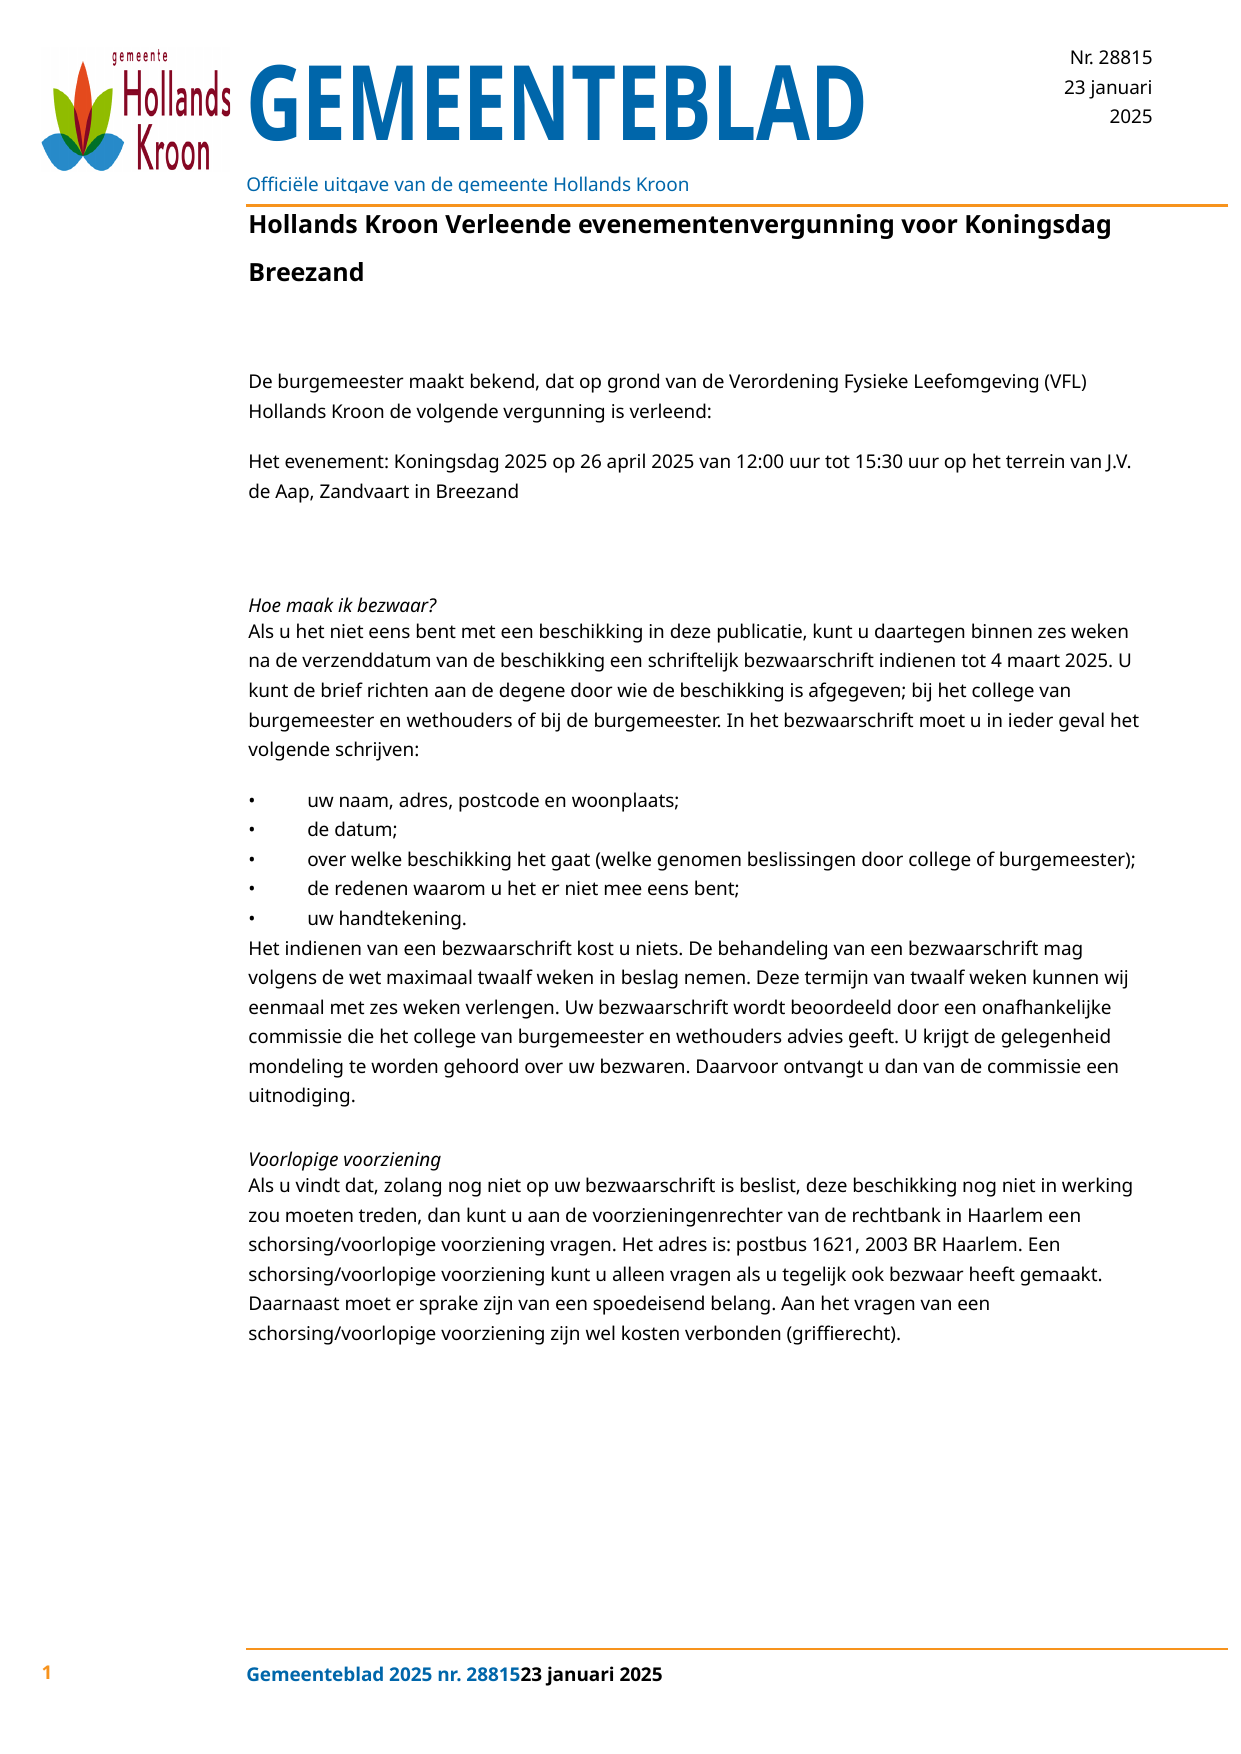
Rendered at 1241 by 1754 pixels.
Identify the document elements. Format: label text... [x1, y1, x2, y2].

text Het evenement: Koningsdag 2025 op 26 april 2025 van 12:00 uur tot 15:30 uur op het terrein van J.V. de Aap, Zandvaart in Breezand [248, 448, 1152, 504]
text Het indienen van een bezwaarschrift kost u niets. De behandeling van een bezwaarschrift mag volgens de wet maximaal twaalf weken in beslag nemen. Deze termijn van twaalf weken kunnen wij eenmaal met zes weken verlengen. Uw bezwaarschrift wordt beoordeeld door een onafhankelijke commissie die het college van burgemeester en wethouders advies geeft. U krijgt de gelegenheid mondeling te worden gehoord over uw bezwaren. Daarvoor ontvangt u dan van de commissie een uitnodiging. [248, 935, 1152, 1108]
list uw handtekening. [248, 905, 1152, 931]
text Hoe maak ik bezwaar? [248, 592, 1152, 618]
list de datum; [248, 816, 1152, 842]
list over welke beschikking het gaat (welke genomen beslissingen door college of burgemeester); [248, 846, 1152, 872]
text Als u het niet eens bent met een beschikking in deze publicatie, kunt u daartegen binnen zes weken na de verzenddatum van de beschikking een schriftelijk bezwaarschrift indienen tot 4 maart 2025. U kunt de brief richten aan de degene door wie de beschikking is afgegeven; bij het college van burgemeester en wethouders of bij de burgemeester. In het bezwaarschrift moet u in ieder geval het volgende schrijven: [248, 618, 1152, 762]
text Als u vindt dat, zolang nog niet op uw bezwaarschrift is beslist, deze beschikking nog niet in werking zou moeten treden, dan kunt u aan de voorzieningenrechter van de rechtbank in Haarlem een schorsing/voorlopige voorziening vragen. Het adres is: postbus 1621, 2003 BR Haarlem. Een schorsing/voorlopige voorziening kunt u alleen vragen als u tegelijk ook bezwaar heeft gemaakt. Daarnaast moet er sprake zijn van een spoedeisend belang. Aan het vragen van een schorsing/voorlopige voorziening zijn wel kosten verbonden (griffierecht). [248, 1172, 1152, 1346]
text De burgemeester maakt bekend, dat op grond van de Verordening Fysieke Leefomgeving (VFL) Hollands Kroon de volgende vergunning is verleend: [248, 368, 1152, 424]
text Voorlopige voorziening [248, 1147, 1152, 1172]
list de redenen waarom u het er niet mee eens bent; [248, 876, 1152, 901]
text Hollands Kroon Verleende evenementenvergunning voor Koningsdag Breezand [248, 207, 1152, 288]
list uw naam, adres, postcode en woonplaats; [248, 787, 1152, 812]
picture [41, 47, 231, 172]
